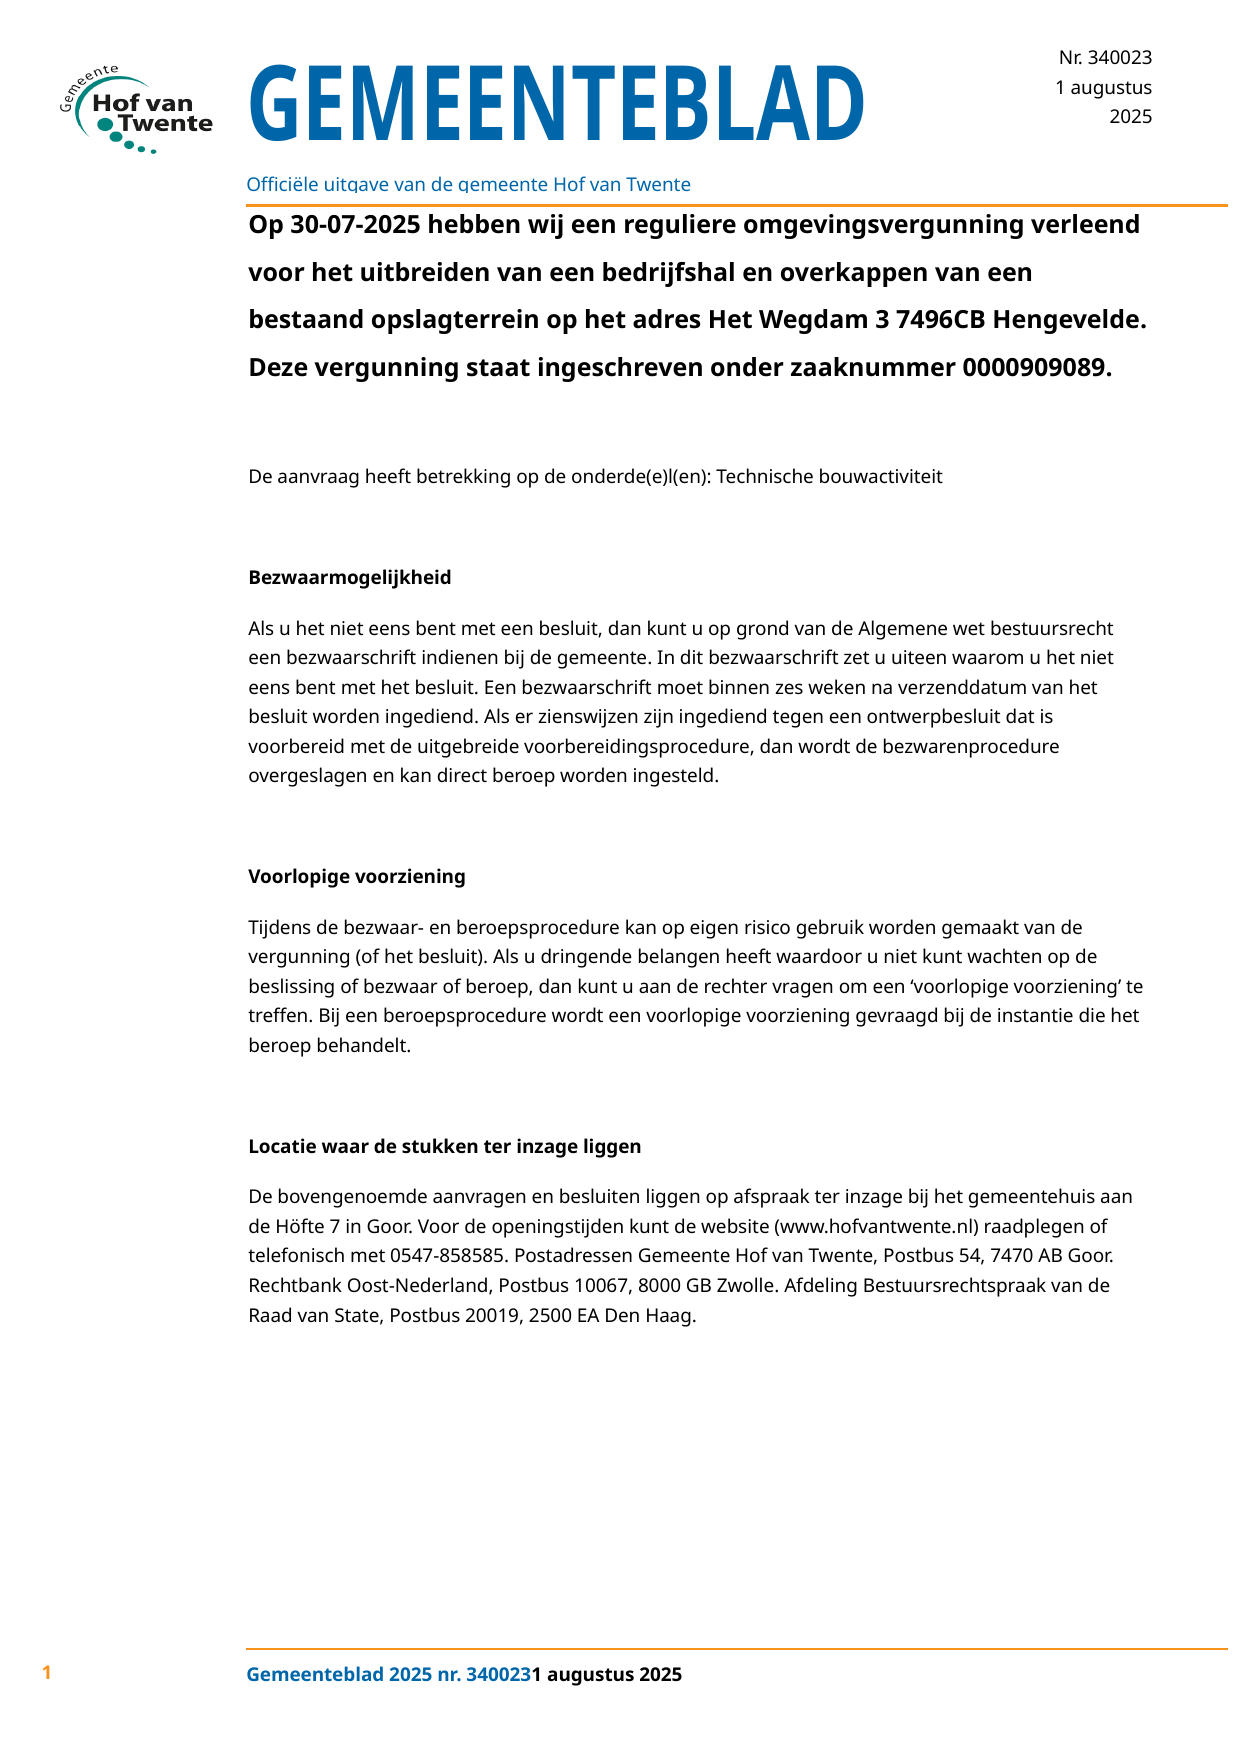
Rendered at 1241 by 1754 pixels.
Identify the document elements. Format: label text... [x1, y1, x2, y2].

text Locatie waar de stukken ter inzage liggen [248, 1133, 1152, 1159]
text Als u het niet eens bent met een besluit, dan kunt u op grond van de Algemene wet bestuursrecht een bezwaarschrift indienen bij de gemeente. In dit bezwaarschrift zet u uiteen waarom u het niet eens bent met het besluit. Een bezwaarschrift moet binnen zes weken na verzenddatum van het besluit worden ingediend. Als er zienswijzen zijn ingediend tegen een ontwerpbesluit dat is voorbereid met de uitgebreide voorbereidingsprocedure, dan wordt de bezwarenprocedure overgeslagen en kan direct beroep worden ingesteld. [248, 615, 1152, 788]
text Bezwaarmogelijkheid [248, 564, 1152, 590]
text Op 30-07-2025 hebben wij een reguliere omgevingsvergunning verleend voor het uitbreiden van een bedrijfshal en overkappen van een bestaand opslagterrein op het adres Het Wegdam 3 7496CB Hengevelde. Deze vergunning staat ingeschreven onder zaaknummer 0000909089. [248, 207, 1152, 384]
picture [41, 47, 231, 172]
text Tijdens de bezwaar- en beroepsprocedure kan op eigen risico gebruik worden gemaakt van de vergunning (of het besluit). Als u dringende belangen heeft waardoor u niet kunt wachten op de beslissing of bezwaar of beroep, dan kunt u aan de rechter vragen om een ‘voorlopige voorziening’ te treffen. Bij een beroepsprocedure wordt een voorlopige voorziening gevraagd bij de instantie die het beroep behandelt. [248, 914, 1152, 1058]
text De aanvraag heeft betrekking op de onderde(e)l(en): Technische bouwactiviteit [248, 463, 1152, 489]
text De bovengenoemde aanvragen en besluiten liggen op afspraak ter inzage bij het gemeentehuis aan de Höfte 7 in Goor. Voor de openingstijden kunt de website (www.hofvantwente.nl) raadplegen of telefonisch met 0547-858585. Postadressen Gemeente Hof van Twente, Postbus 54, 7470 AB Goor. Rechtbank Oost-Nederland, Postbus 10067, 8000 GB Zwolle. Afdeling Bestuursrechtspraak van de Raad van State, Postbus 20019, 2500 EA Den Haag. [248, 1183, 1152, 1328]
text Voorlopige voorziening [248, 863, 1152, 889]
